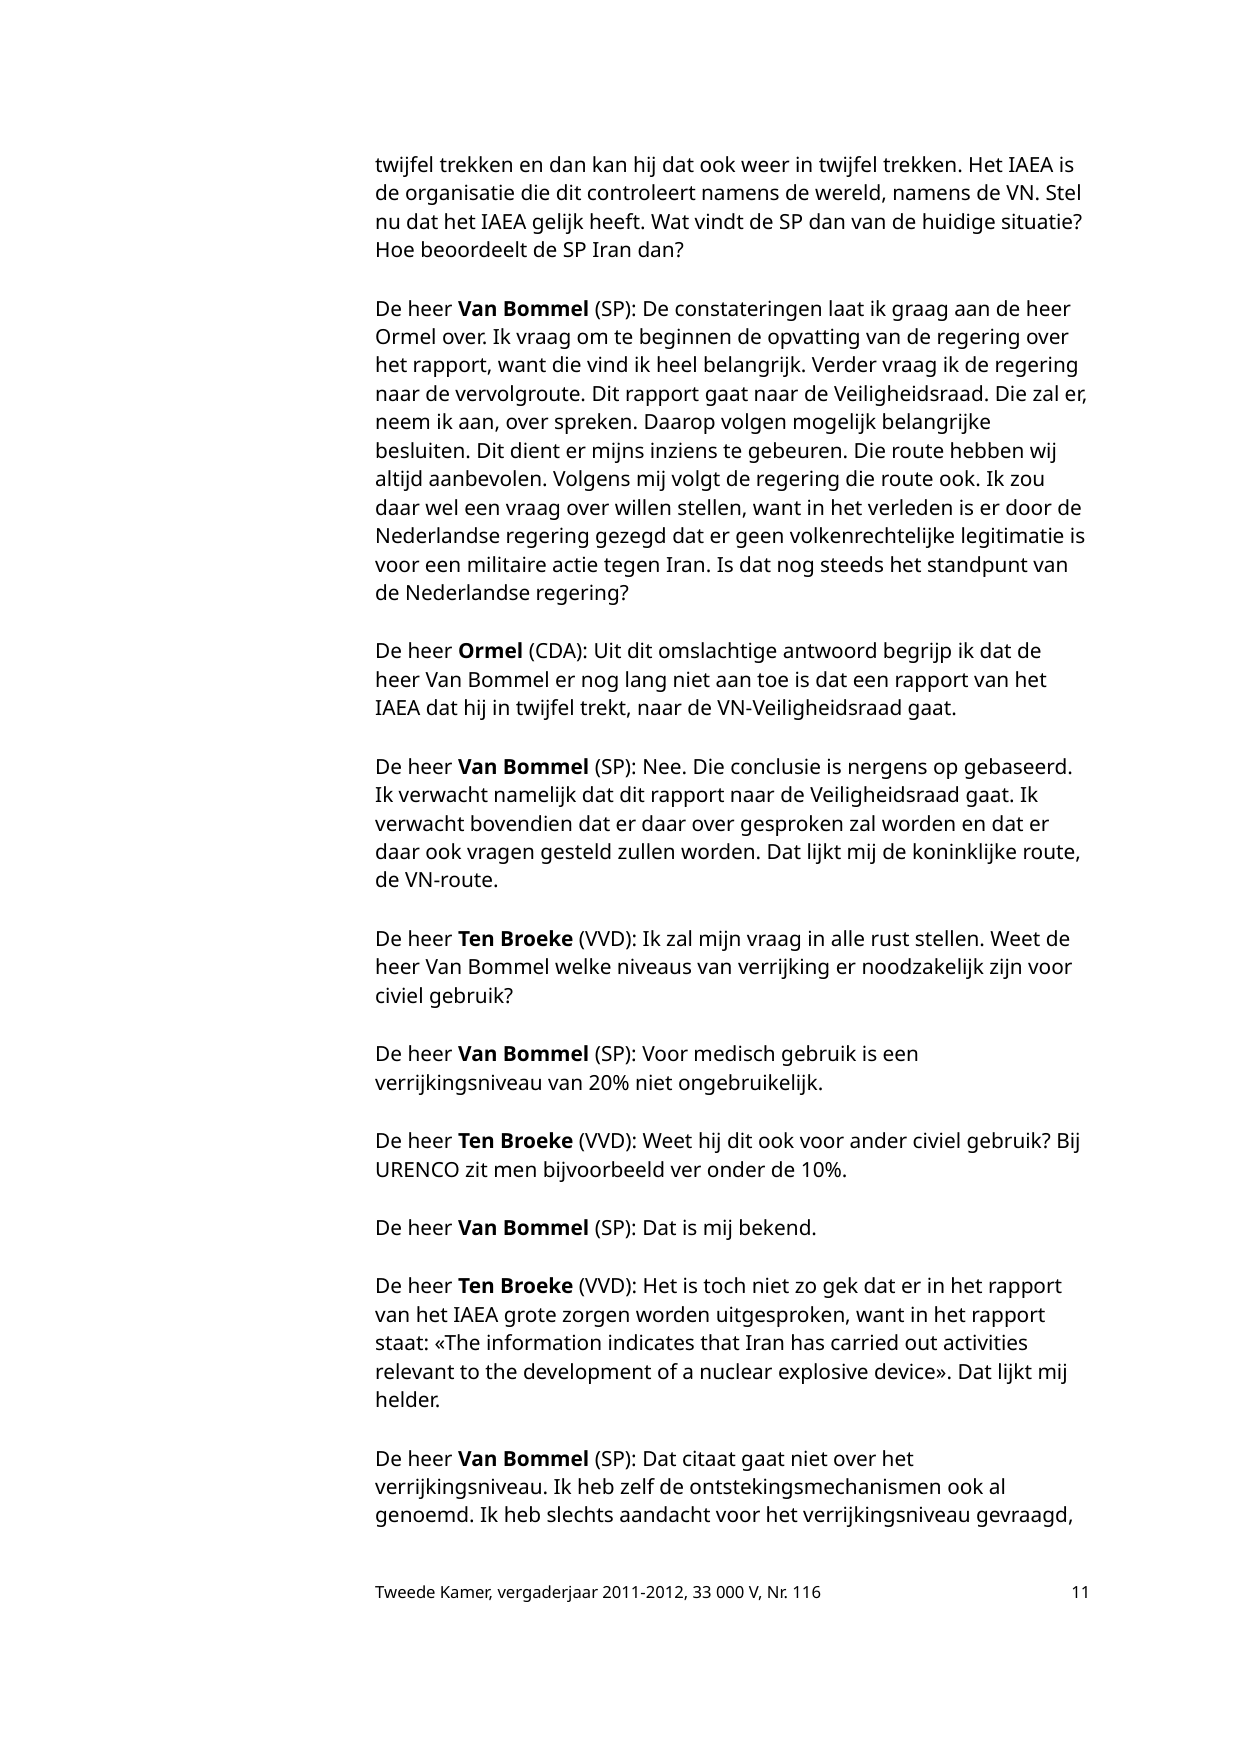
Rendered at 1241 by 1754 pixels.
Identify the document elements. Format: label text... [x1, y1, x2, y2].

text De heer Van Bommel (SP): Nee. Die conclusie is nergens op gebaseerd. Ik verwacht namelijk dat dit rapport naar de Veiligheidsraad gaat. Ik verwacht bovendien dat er daar over gesproken zal worden en dat er daar ook vragen gesteld zullen worden. Dat lijkt mij de koninklijke route, de VN-route. [375, 752, 1090, 894]
text De heer Van Bommel (SP): De constateringen laat ik graag aan de heer Ormel over. Ik vraag om te beginnen de opvatting van de regering over het rapport, want die vind ik heel belangrijk. Verder vraag ik de regering naar de vervolgroute. Dit rapport gaat naar de Veiligheidsraad. Die zal er, neem ik aan, over spreken. Daarop volgen mogelijk belangrijke besluiten. Dit dient er mijns inziens te gebeuren. Die route hebben wij altijd aanbevolen. Volgens mij volgt de regering die route ook. Ik zou daar wel een vraag over willen stellen, want in het verleden is er door de Nederlandse regering gezegd dat er geen volkenrechtelijke legitimatie is voor een militaire actie tegen Iran. Is dat nog steeds het standpunt van de Nederlandse regering? [375, 294, 1090, 607]
text De heer Ormel (CDA): Uit dit omslachtige antwoord begrijp ik dat de heer Van Bommel er nog lang niet aan toe is dat een rapport van het IAEA dat hij in twijfel trekt, naar de VN-Veiligheidsraad gaat. [375, 637, 1090, 722]
text De heer Ten Broeke (VVD): Ik zal mijn vraag in alle rust stellen. Weet de heer Van Bommel welke niveaus van verrijking er noodzakelijk zijn voor civiel gebruik? [375, 924, 1090, 1009]
text De heer Ten Broeke (VVD): Het is toch niet zo gek dat er in het rapport van het IAEA grote zorgen worden uitgesproken, want in het rapport staat: «The information indicates that Iran has carried out activities relevant to the development of a nuclear explosive device». Dat lijkt mij helder. [375, 1272, 1090, 1414]
text De heer Ten Broeke (VVD): Weet hij dit ook voor ander civiel gebruik? Bij URENCO zit men bijvoorbeeld ver onder de 10%. [375, 1126, 1090, 1183]
text De heer Van Bommel (SP): Dat is mij bekend. [375, 1213, 1090, 1242]
text De heer Van Bommel (SP): Dat citaat gaat niet over het verrijkingsniveau. Ik heb zelf de ontstekingsmechanismen ook al genoemd. Ik heb slechts aandacht voor het verrijkingsniveau gevraagd, [375, 1444, 1090, 1529]
text De heer Van Bommel (SP): Voor medisch gebruik is een verrijkingsniveau van 20% niet ongebruikelijk. [375, 1039, 1090, 1096]
text twijfel trekken en dan kan hij dat ook weer in twijfel trekken. Het IAEA is de organisatie die dit controleert namens de wereld, namens de VN. Stel nu dat het IAEA gelijk heeft. Wat vindt de SP dan van de huidige situatie? Hoe beoordeelt de SP Iran dan? [375, 150, 1090, 264]
